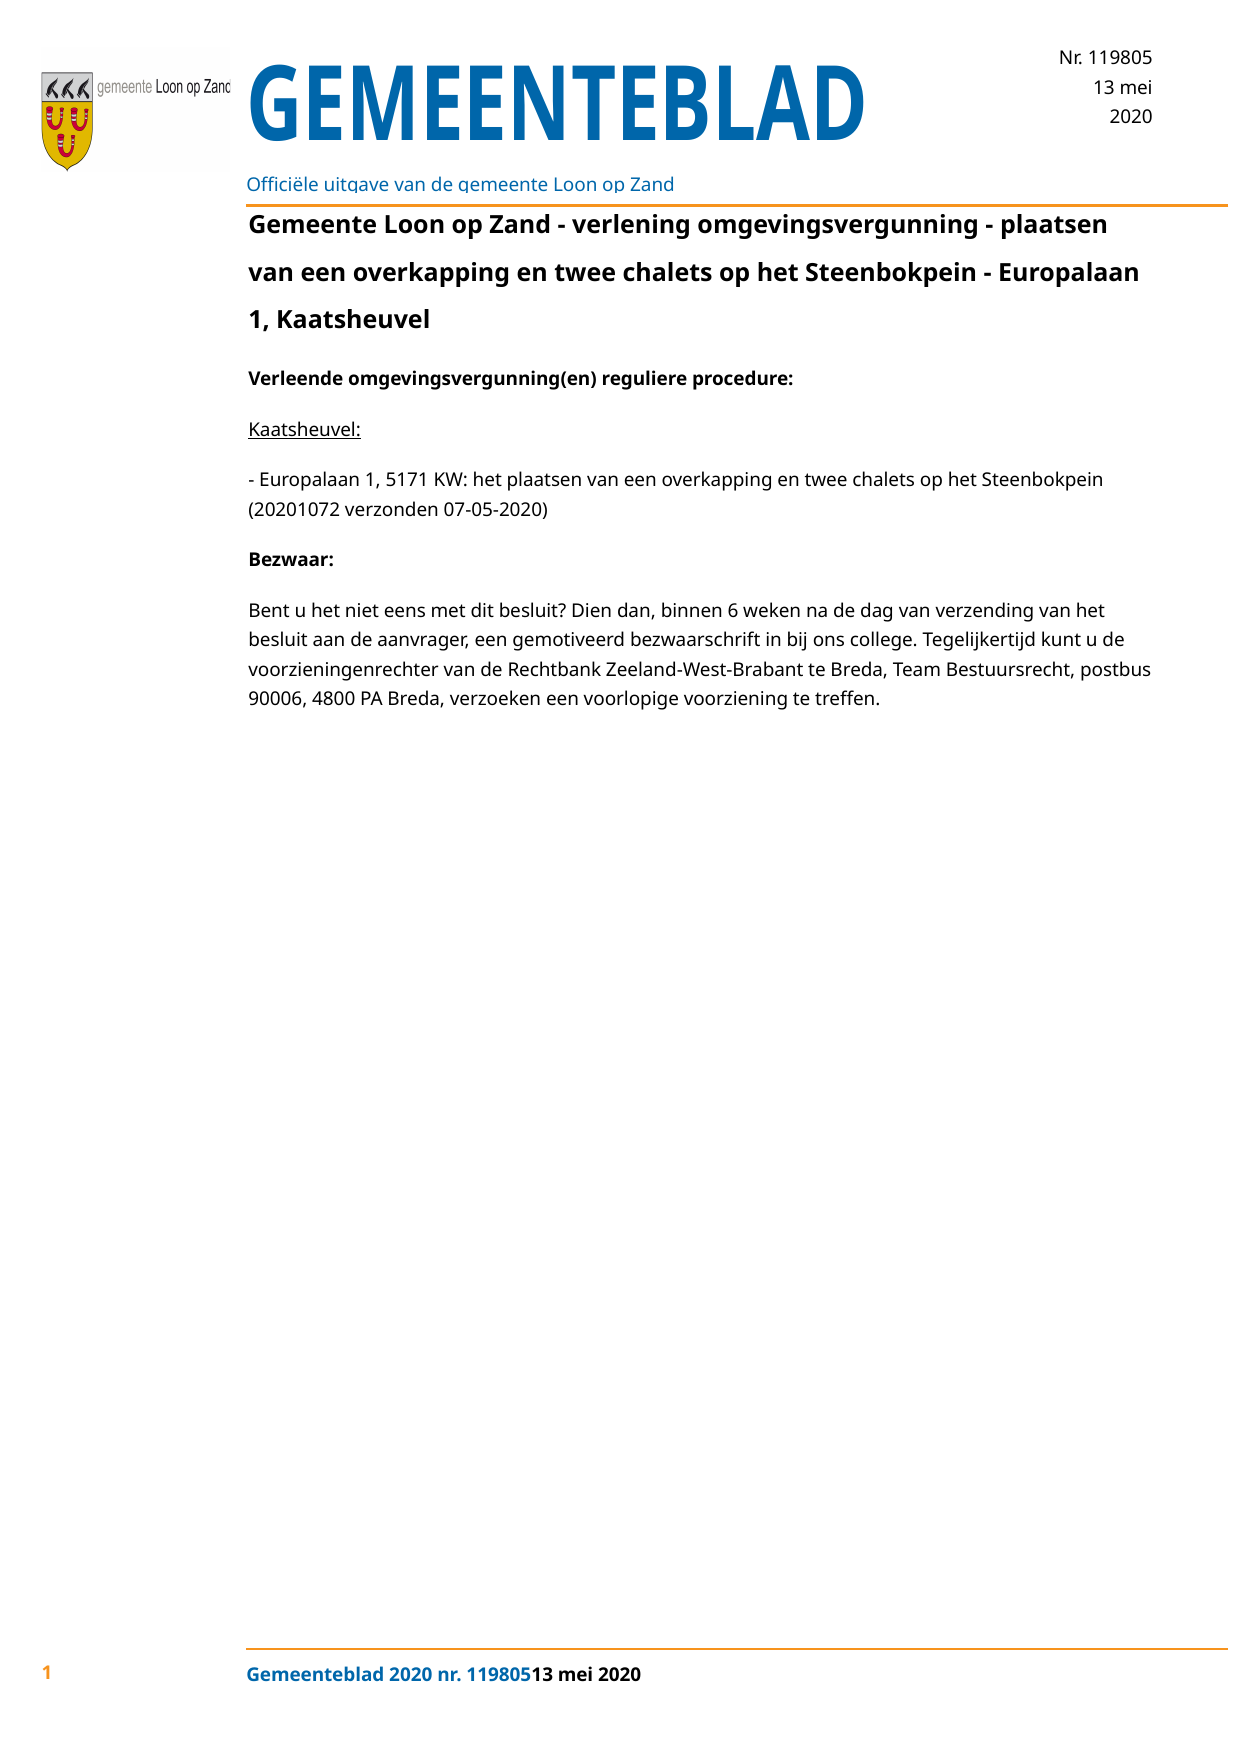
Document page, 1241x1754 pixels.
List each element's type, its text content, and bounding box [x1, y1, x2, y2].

text Gemeente Loon op Zand - verlening omgevingsvergunning - plaatsen van een overkapping en twee chalets op het Steenbokpein - Europalaan 1, Kaatsheuvel [248, 207, 1152, 336]
text Verleende omgevingsvergunning(en) reguliere procedure: [248, 366, 1152, 391]
text Bezwaar: [248, 546, 1152, 572]
text - Europalaan 1, 5171 KW: het plaatsen van een overkapping en twee chalets op het Steenbokpein (20201072 verzonden 07-05-2020) [248, 466, 1152, 522]
text Kaatsheuvel: [248, 416, 1152, 442]
text Bent u het niet eens met dit besluit? Dien dan, binnen 6 weken na de dag van verzending van het besluit aan de aanvrager, een gemotiveerd bezwaarschrift in bij ons college. Tegelijkertijd kunt u de voorzieningenrechter van de Rechtbank Zeeland-West-Brabant te Breda, Team Bestuursrecht, postbus 90006, 4800 PA Breda, verzoeken een voorlopige voorziening te treffen. [248, 597, 1152, 711]
picture [41, 47, 231, 172]
